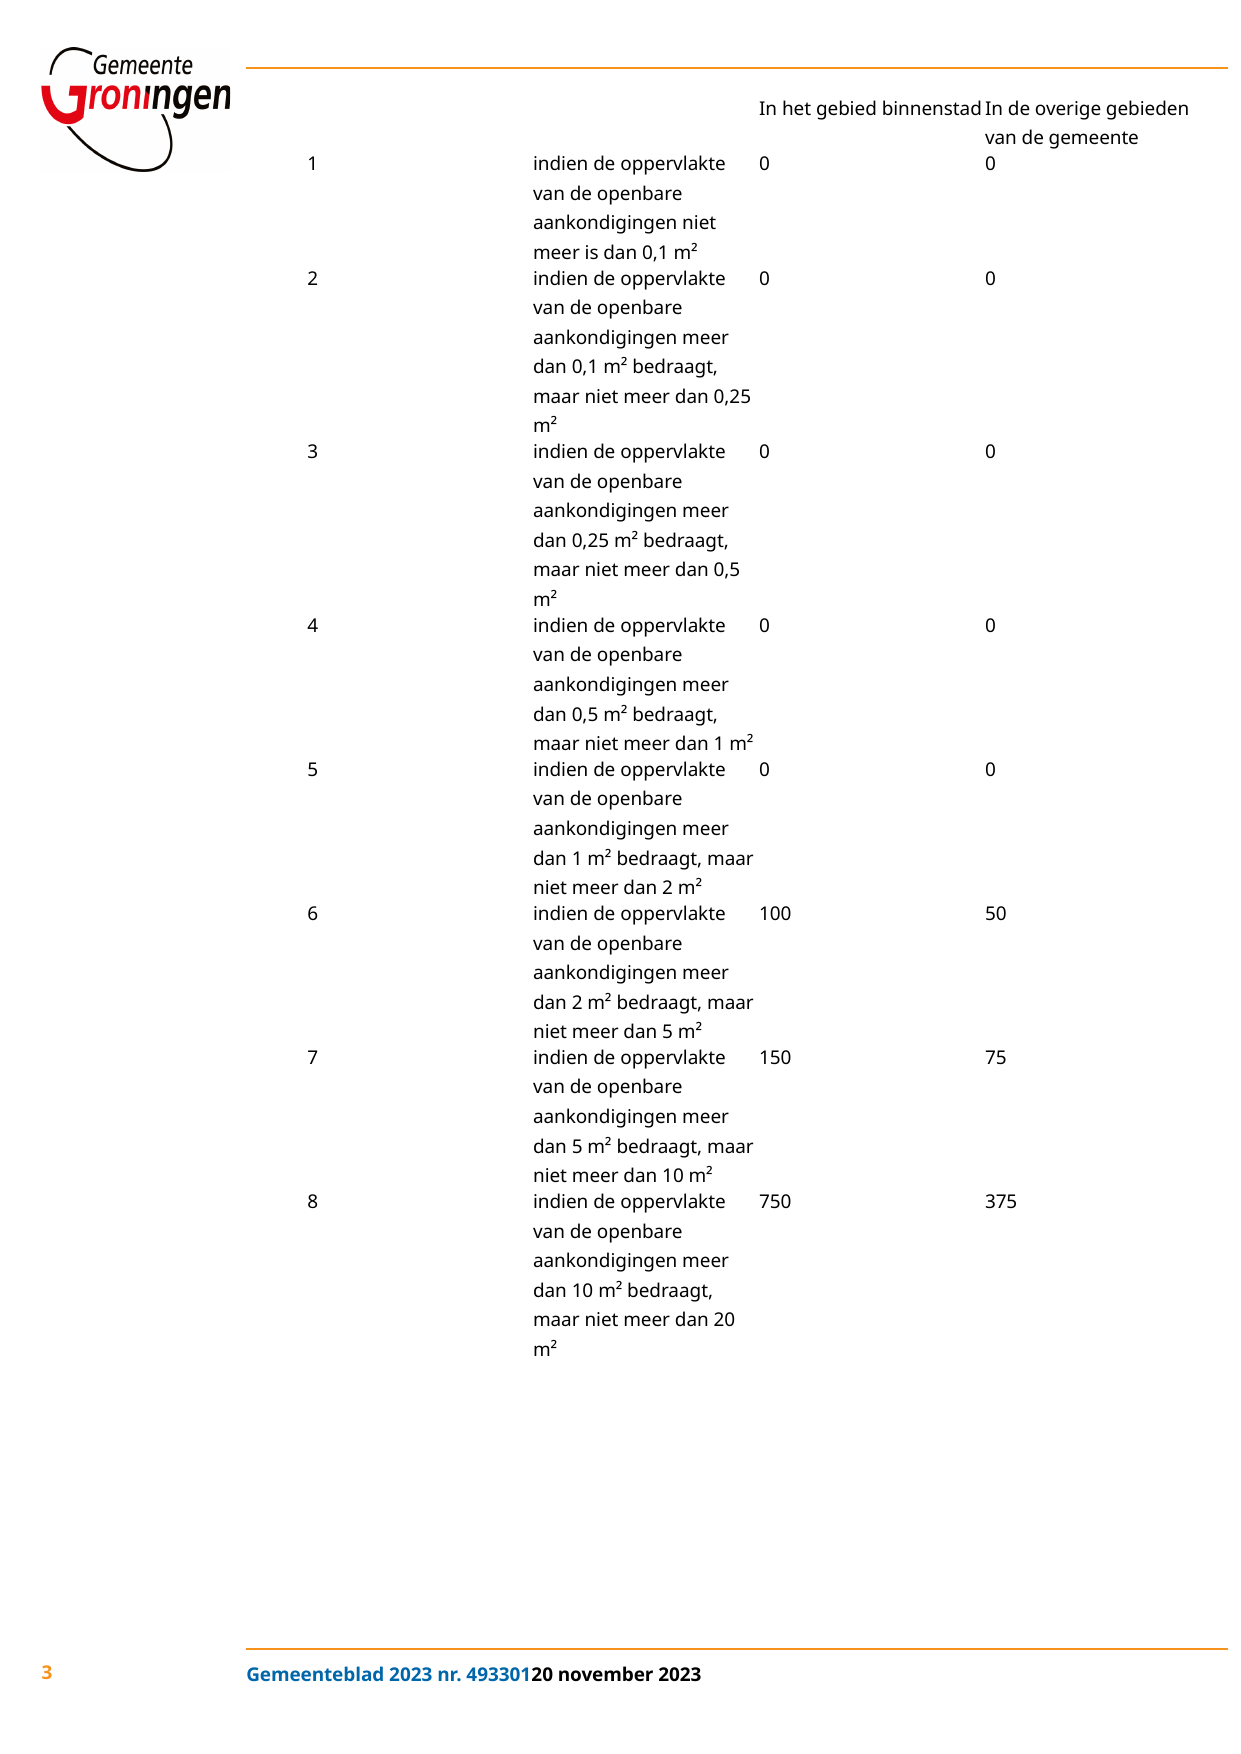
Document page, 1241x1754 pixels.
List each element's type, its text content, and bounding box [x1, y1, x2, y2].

table_header In de overige gebieden van de gemeente [985, 95, 1211, 150]
table_cell 0 [985, 756, 1211, 900]
table_cell 0 [759, 150, 985, 265]
table_cell 1 [307, 150, 533, 265]
table_cell indien de oppervlakte van de openbare aankondigingen niet meer is dan 0,1 m² [533, 150, 759, 265]
table_cell 5 [307, 756, 533, 900]
table_cell 4 [307, 612, 533, 756]
table_cell 0 [759, 612, 985, 756]
table_cell 100 [759, 900, 985, 1044]
table_cell indien de oppervlakte van de openbare aankondigingen meer dan 2 m² bedraagt, maar niet meer dan 5 m² [533, 900, 759, 1044]
table_cell indien de oppervlakte van de openbare aankondigingen meer dan 10 m² bedraagt, maar niet meer dan 20 m² [533, 1188, 759, 1362]
table_cell 7 [307, 1044, 533, 1188]
table_cell 3 [307, 438, 533, 612]
table_cell 0 [985, 612, 1211, 756]
table_cell 0 [759, 756, 985, 900]
table_header [533, 95, 759, 150]
table_cell indien de oppervlakte van de openbare aankondigingen meer dan 5 m² bedraagt, maar niet meer dan 10 m² [533, 1044, 759, 1188]
table_header [307, 95, 533, 150]
table_cell indien de oppervlakte van de openbare aankondigingen meer dan 0,1 m² bedraagt, maar niet meer dan 0,25 m² [533, 265, 759, 438]
table_cell indien de oppervlakte van de openbare aankondigingen meer dan 1 m² bedraagt, maar niet meer dan 2 m² [533, 756, 759, 900]
table_cell 0 [759, 438, 985, 612]
table_cell 0 [985, 150, 1211, 265]
table_cell 375 [985, 1188, 1211, 1362]
table_cell 0 [759, 265, 985, 438]
table_cell 750 [759, 1188, 985, 1362]
table_cell 0 [985, 438, 1211, 612]
table_cell 2 [307, 265, 533, 438]
table_cell 50 [985, 900, 1211, 1044]
table_cell 0 [985, 265, 1211, 438]
table_cell indien de oppervlakte van de openbare aankondigingen meer dan 0,25 m² bedraagt, maar niet meer dan 0,5 m² [533, 438, 759, 612]
table_cell 150 [759, 1044, 985, 1188]
table_cell 6 [307, 900, 533, 1044]
picture [41, 47, 231, 172]
table_cell indien de oppervlakte van de openbare aankondigingen meer dan 0,5 m² bedraagt, maar niet meer dan 1 m² [533, 612, 759, 756]
table_cell 75 [985, 1044, 1211, 1188]
table_cell 8 [307, 1188, 533, 1362]
table_header In het gebied binnenstad [759, 95, 985, 150]
